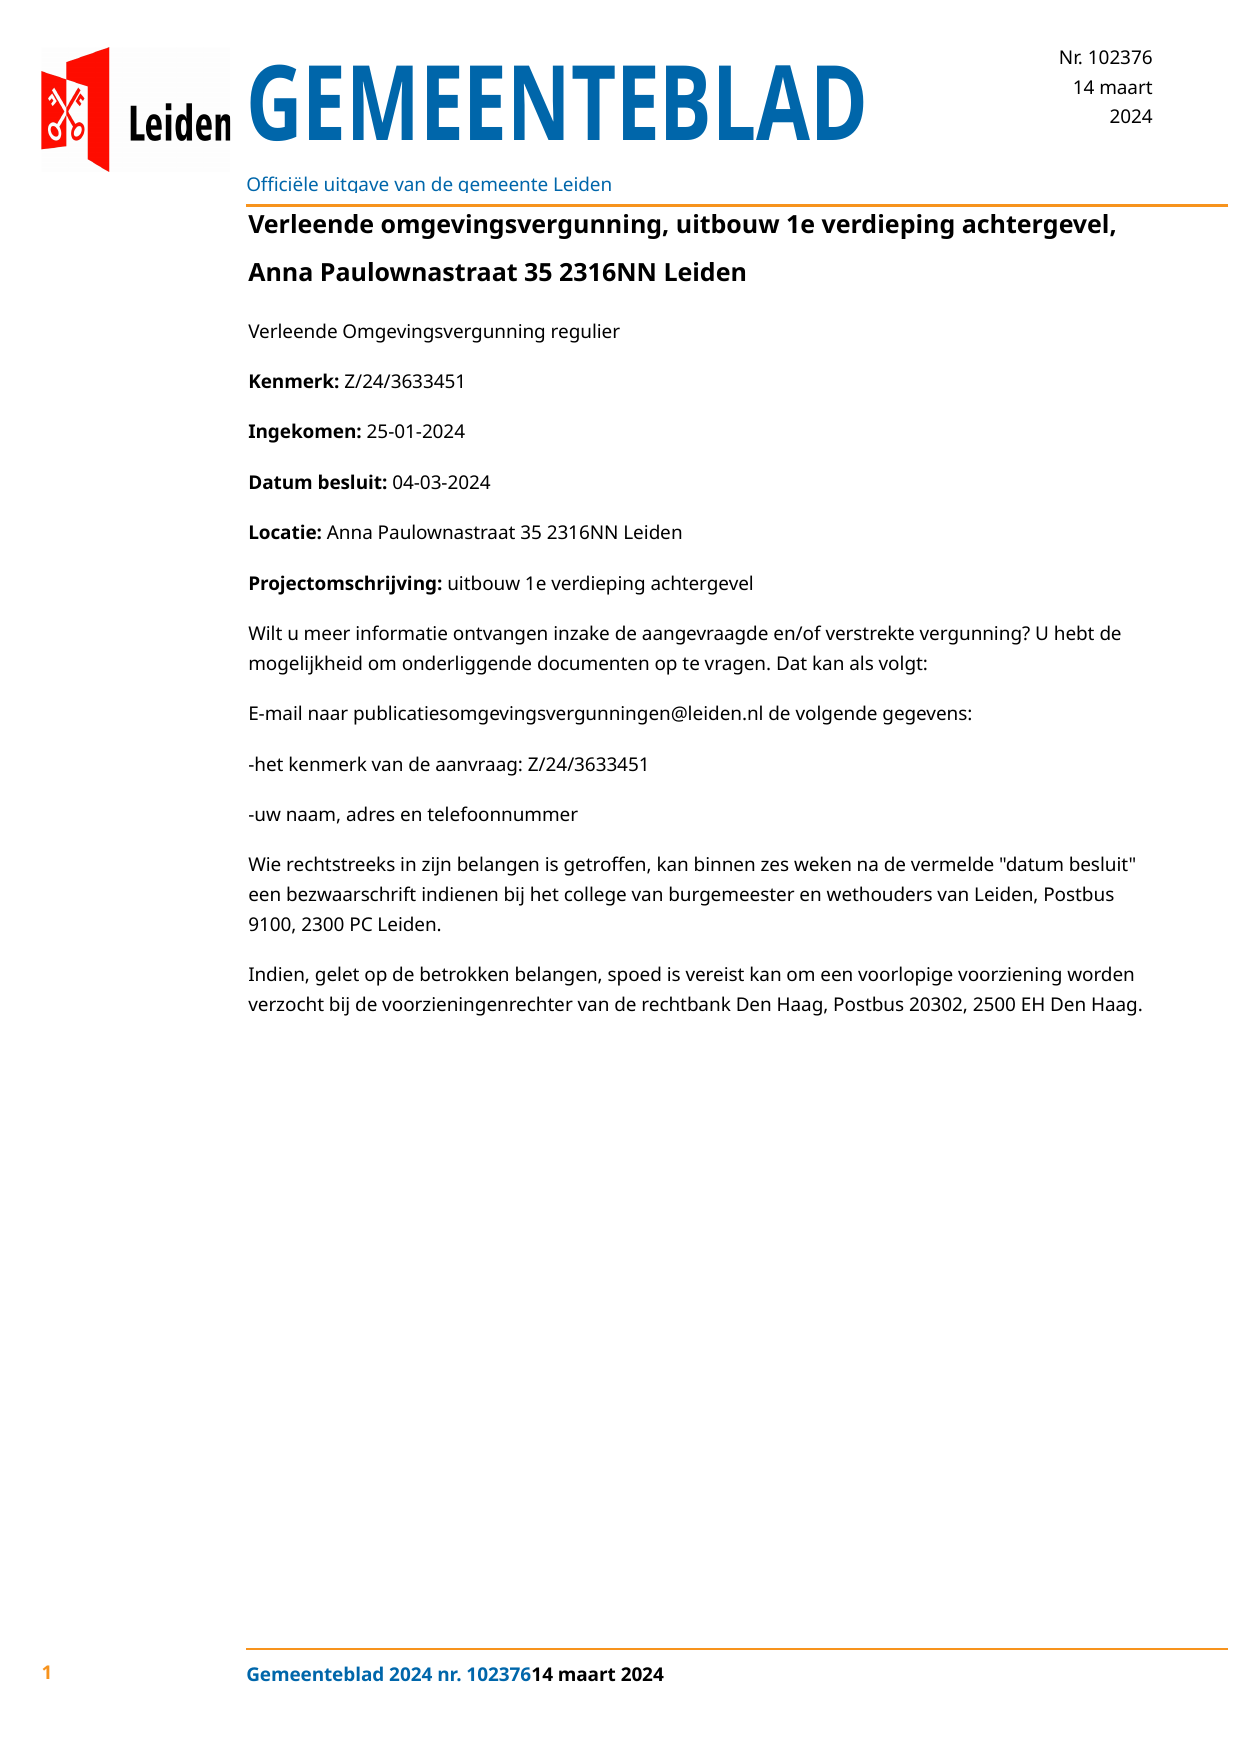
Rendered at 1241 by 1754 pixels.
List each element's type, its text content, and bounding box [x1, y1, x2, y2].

picture [41, 47, 231, 172]
text Locatie: Anna Paulownastraat 35 2316NN Leiden [248, 519, 1152, 545]
text Verleende omgevingsvergunning, uitbouw 1e verdieping achtergevel, Anna Paulownastraat 35 2316NN Leiden [248, 207, 1152, 288]
text Datum besluit: 04-03-2024 [248, 469, 1152, 495]
text E-mail naar publicatiesomgevingsvergunningen@leiden.nl de volgende gegevens: [248, 700, 1152, 726]
text Ingekomen: 25-01-2024 [248, 419, 1152, 444]
text Verleende Omgevingsvergunning regulier [248, 318, 1152, 344]
text Kenmerk: Z/24/3633451 [248, 368, 1152, 394]
text Indien, gelet op de betrokken belangen, spoed is vereist kan om een voorlopige voorziening worden verzocht bij de voorzieningenrechter van de rechtbank Den Haag, Postbus 20302, 2500 EH Den Haag. [248, 961, 1152, 1017]
text Wie rechtstreeks in zijn belangen is getroffen, kan binnen zes weken na de vermelde "datum besluit" een bezwaarschrift indienen bij het college van burgemeester en wethouders van Leiden, Postbus 9100, 2300 PC Leiden. [248, 852, 1152, 937]
text Wilt u meer informatie ontvangen inzake de aangevraagde en/of verstrekte vergunning? U hebt de mogelijkheid om onderliggende documenten op te vragen. Dat kan als volgt: [248, 620, 1152, 676]
text -uw naam, adres en telefoonnummer [248, 801, 1152, 827]
text Projectomschrijving: uitbouw 1e verdieping achtergevel [248, 570, 1152, 596]
text -het kenmerk van de aanvraag: Z/24/3633451 [248, 751, 1152, 777]
